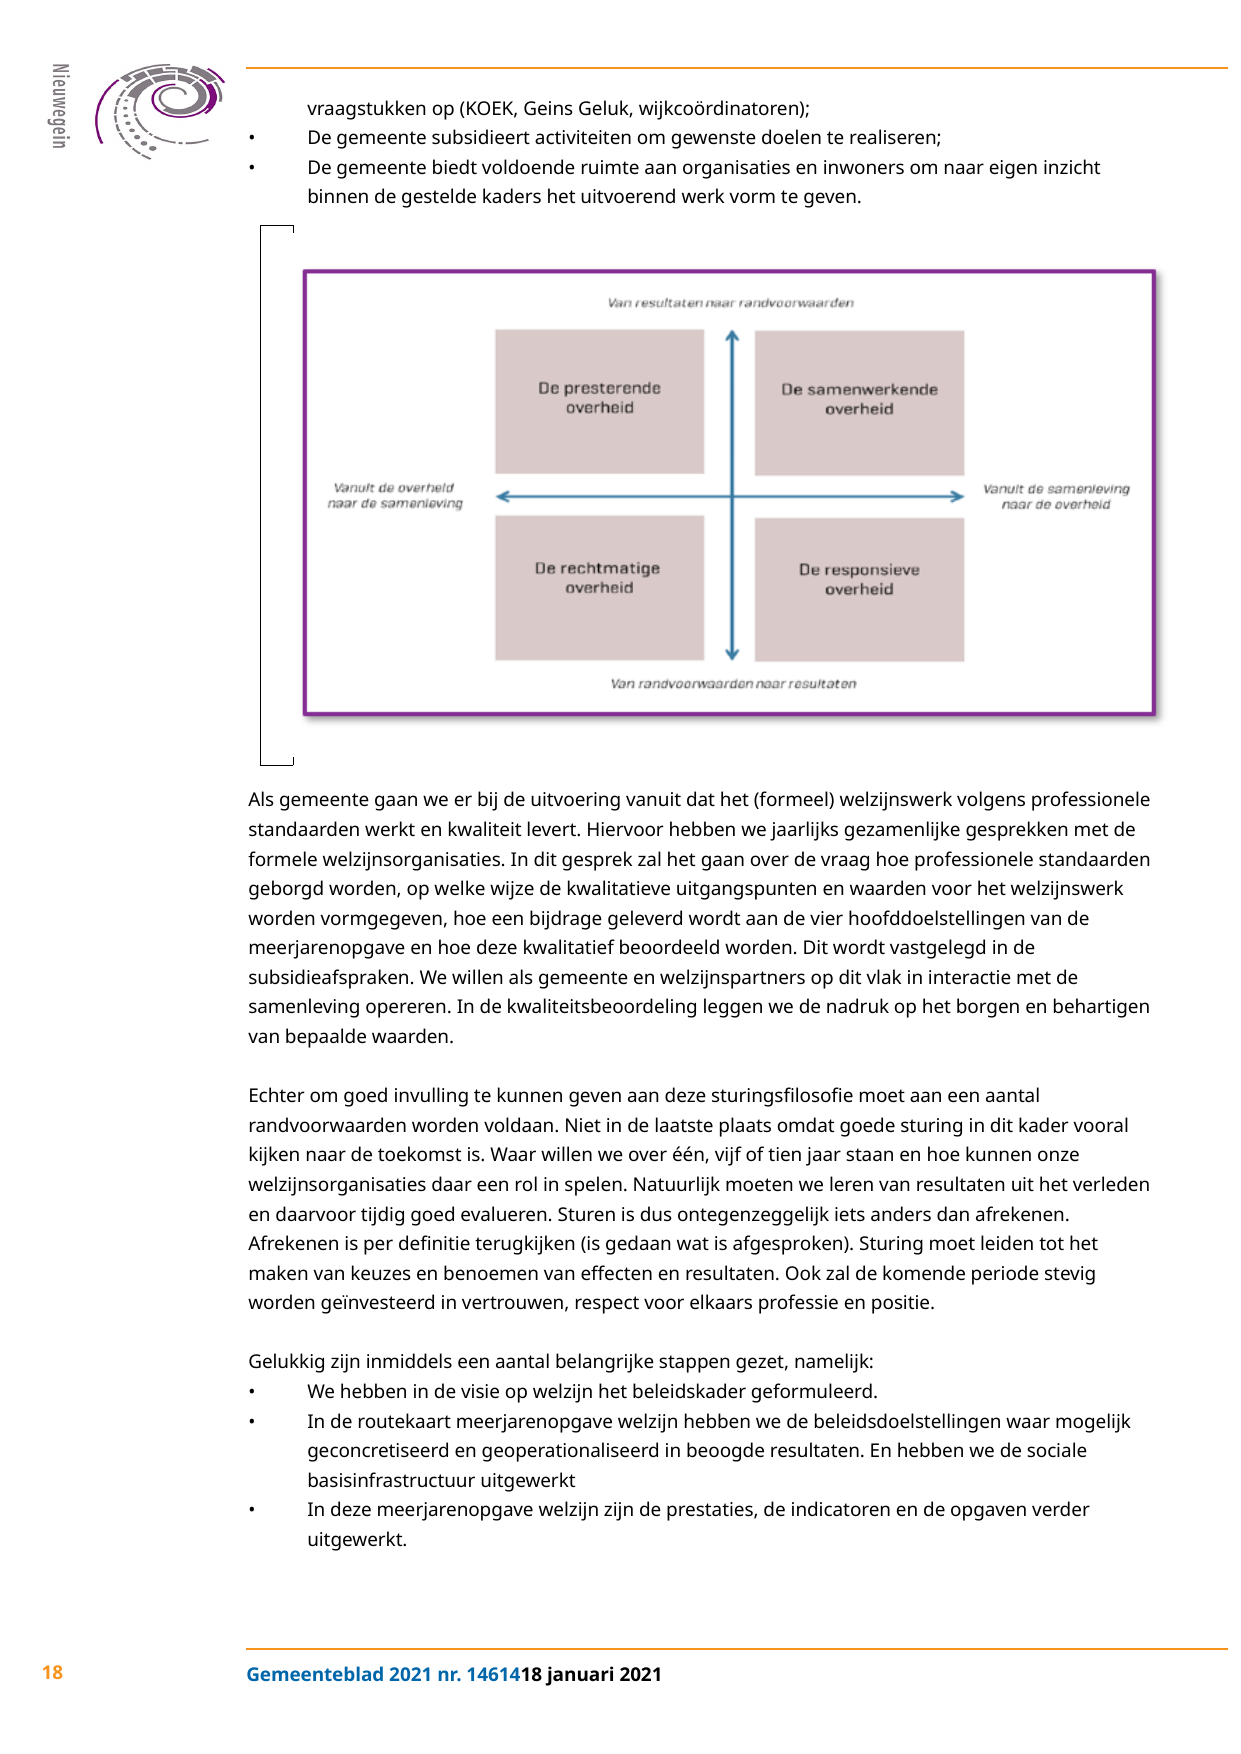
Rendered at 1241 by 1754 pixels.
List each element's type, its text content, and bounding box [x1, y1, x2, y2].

list De gemeente subsidieert activiteiten om gewenste doelen te realiseren; [248, 124, 1152, 150]
picture [268, 233, 1173, 757]
list In deze meerjarenopgave welzijn zijn de prestaties, de indicatoren en de opgaven verder uitgewerkt. [248, 1497, 1152, 1552]
text Gelukkig zijn inmiddels een aantal belangrijke stappen gezet, namelijk: [248, 1349, 1152, 1374]
picture [41, 47, 231, 172]
text Als gemeente gaan we er bij de uitvoering vanuit dat het (formeel) welzijnswerk volgens professionele standaarden werkt en kwaliteit levert. Hiervoor hebben we jaarlijks gezamenlijke gesprekken met de formele welzijnsorganisaties. In dit gesprek zal het gaan over de vraag hoe professionele standaarden geborgd worden, op welke wijze de kwalitatieve uitgangspunten en waarden voor het welzijnswerk worden vormgegeven, hoe een bijdrage geleverd wordt aan de vier hoofddoelstellingen van de meerjarenopgave en hoe deze kwalitatief beoordeeld worden. Dit wordt vastgelegd in de subsidieafspraken. We willen als gemeente en welzijnspartners op dit vlak in interactie met de samenleving opereren. In de kwaliteitsbeoordeling leggen we de nadruk op het borgen en behartigen van bepaalde waarden. [248, 787, 1152, 1049]
text Echter om goed invulling te kunnen geven aan deze sturingsfilosofie moet aan een aantal randvoorwaarden worden voldaan. Niet in de laatste plaats omdat goede sturing in dit kader vooral kijken naar de toekomst is. Waar willen we over één, vijf of tien jaar staan en hoe kunnen onze welzijnsorganisaties daar een rol in spelen. Natuurlijk moeten we leren van resultaten uit het verleden en daarvoor tijdig goed evalueren. Sturen is dus ontegenzeggelijk iets anders dan afrekenen. Afrekenen is per definitie terugkijken (is gedaan wat is afgesproken). Sturing moet leiden tot het maken van keuzes en benoemen van effecten en resultaten. Ook zal de komende periode stevig worden geïnvesteerd in vertrouwen, respect voor elkaars professie en positie. [248, 1082, 1152, 1315]
list vraagstukken op (KOEK, Geins Geluk, wijkcoördinatoren); [248, 95, 1152, 121]
list De gemeente biedt voldoende ruimte aan organisaties en inwoners om naar eigen inzicht binnen de gestelde kaders het uitvoerend werk vorm te geven. [248, 154, 1152, 209]
list We hebben in de visie op welzijn het beleidskader geformuleerd. [248, 1378, 1152, 1404]
list In de routekaart meerjarenopgave welzijn hebben we de beleidsdoelstellingen waar mogelijk geconcretiseerd en geoperationaliseerd in beoogde resultaten. En hebben we de sociale basisinfrastructuur uitgewerkt [248, 1408, 1152, 1493]
